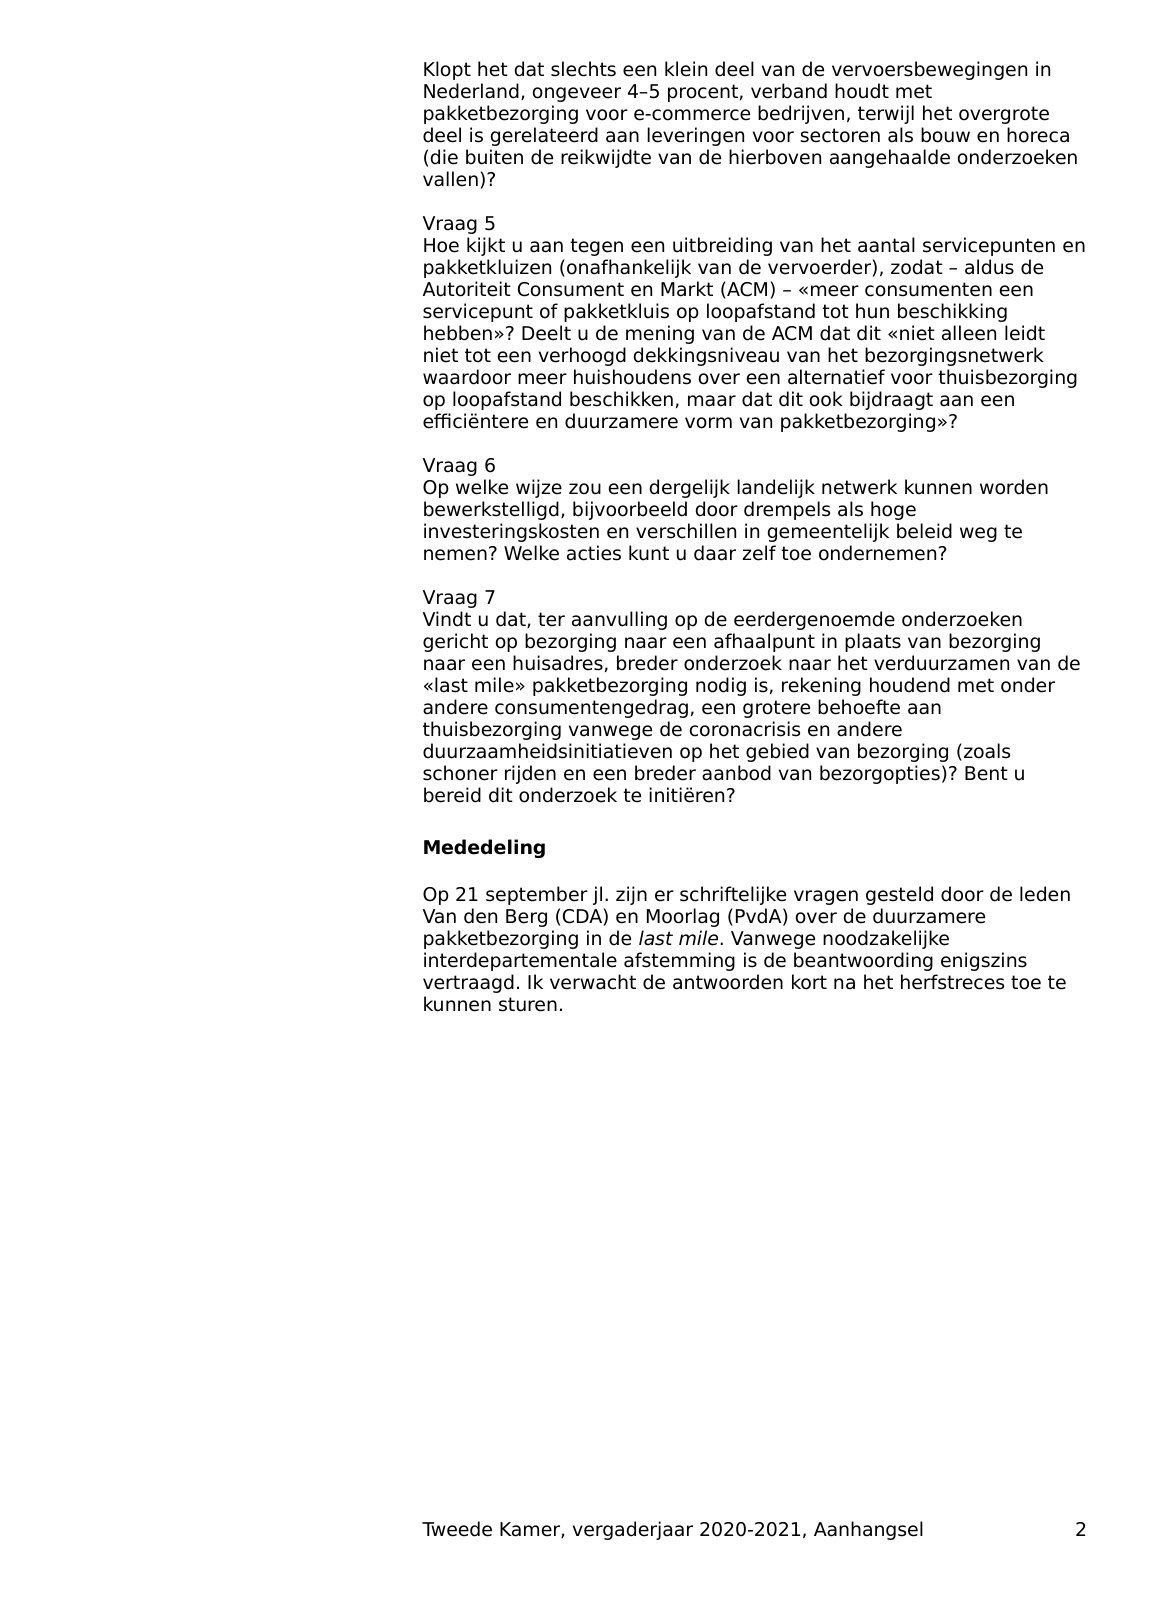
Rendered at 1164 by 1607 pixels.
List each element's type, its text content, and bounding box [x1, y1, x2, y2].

text Vraag 5 [422, 213, 1087, 235]
text Vraag 7 [422, 587, 1087, 609]
text Op welke wijze zou een dergelijk landelijk netwerk kunnen worden bewerkstelligd, bijvoorbeeld door drempels als hoge investeringskosten en verschillen in gemeentelijk beleid weg te nemen? Welke acties kunt u daar zelf toe ondernemen? [422, 477, 1087, 565]
text Klopt het dat slechts een klein deel van de vervoersbewegingen in Nederland, ongeveer 4–5 procent, verband houdt met pakketbezorging voor e-commerce bedrijven, terwijl het overgrote deel is gerelateerd aan leveringen voor sectoren als bouw en horeca (die buiten de reikwijdte van de hierboven aangehaalde onderzoeken vallen)? [422, 59, 1087, 191]
text Vraag 6 [422, 455, 1087, 477]
text Vindt u dat, ter aanvulling op de eerdergenoemde onderzoeken gericht op bezorging naar een afhaalpunt in plaats van bezorging naar een huisadres, breder onderzoek naar het verduurzamen van de «last mile» pakketbezorging nodig is, rekening houdend met onder andere consumentengedrag, een grotere behoefte aan thuisbezorging vanwege de coronacrisis en andere duurzaamheidsinitiatieven op het gebied van bezorging (zoals schoner rijden en een breder aanbod van bezorgopties)? Bent u bereid dit onderzoek te initiëren? [422, 609, 1087, 807]
text Hoe kijkt u aan tegen een uitbreiding van het aantal servicepunten en pakketkluizen (onafhankelijk van de vervoerder), zodat – aldus de Autoriteit Consument en Markt (ACM) – «meer consumenten een servicepunt of pakketkluis op loopafstand tot hun beschikking hebben»? Deelt u de mening van de ACM dat dit «niet alleen leidt niet tot een verhoogd dekkingsniveau van het bezorgingsnetwerk waardoor meer huishoudens over een alternatief voor thuisbezorging op loopafstand beschikken, maar dat dit ook bijdraagt aan een efficiëntere en duurzamere vorm van pakketbezorging»? [422, 235, 1087, 433]
text Op 21 september jl. zijn er schriftelijke vragen gesteld door de leden Van den Berg (CDA) en Moorlag (PvdA) over de duurzamere pakketbezorging in de last mile. Vanwege noodzakelijke interdepartementale afstemming is de beantwoording enigszins vertraagd. Ik verwacht de antwoorden kort na het herfstreces toe te kunnen sturen. [422, 884, 1087, 1016]
subtitle Mededeling [422, 837, 1087, 859]
